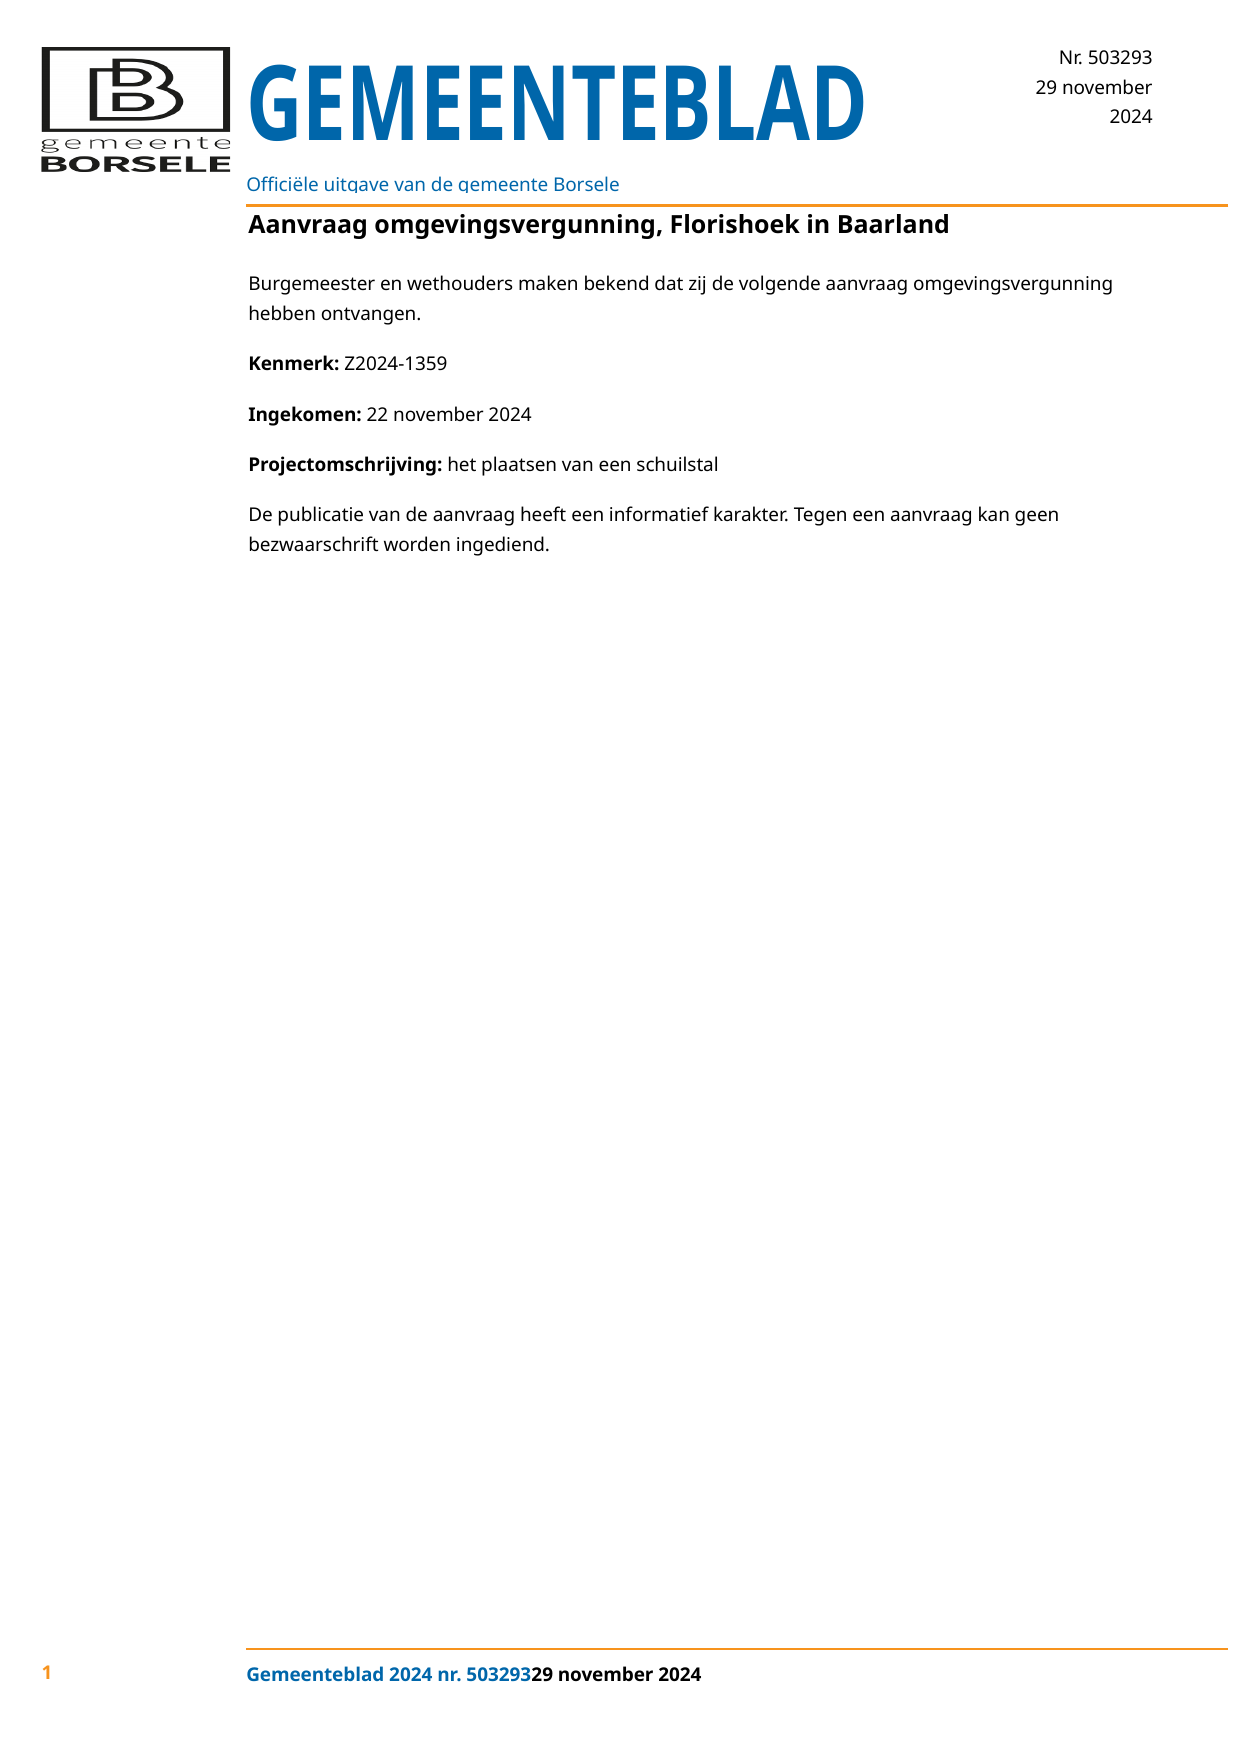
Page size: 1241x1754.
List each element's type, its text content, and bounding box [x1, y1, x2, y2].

text De publicatie van de aanvraag heeft een informatief karakter. Tegen een aanvraag kan geen bezwaarschrift worden ingediend. [248, 502, 1152, 557]
text Burgemeester en wethouders maken bekend dat zij de volgende aanvraag omgevingsvergunning hebben ontvangen. [248, 270, 1152, 326]
text Ingekomen: 22 november 2024 [248, 401, 1152, 426]
text Kenmerk: Z2024-1359 [248, 350, 1152, 376]
picture [41, 47, 231, 172]
text Aanvraag omgevingsvergunning, Florishoek in Baarland [248, 207, 1152, 241]
text Projectomschrijving: het plaatsen van een schuilstal [248, 451, 1152, 477]
